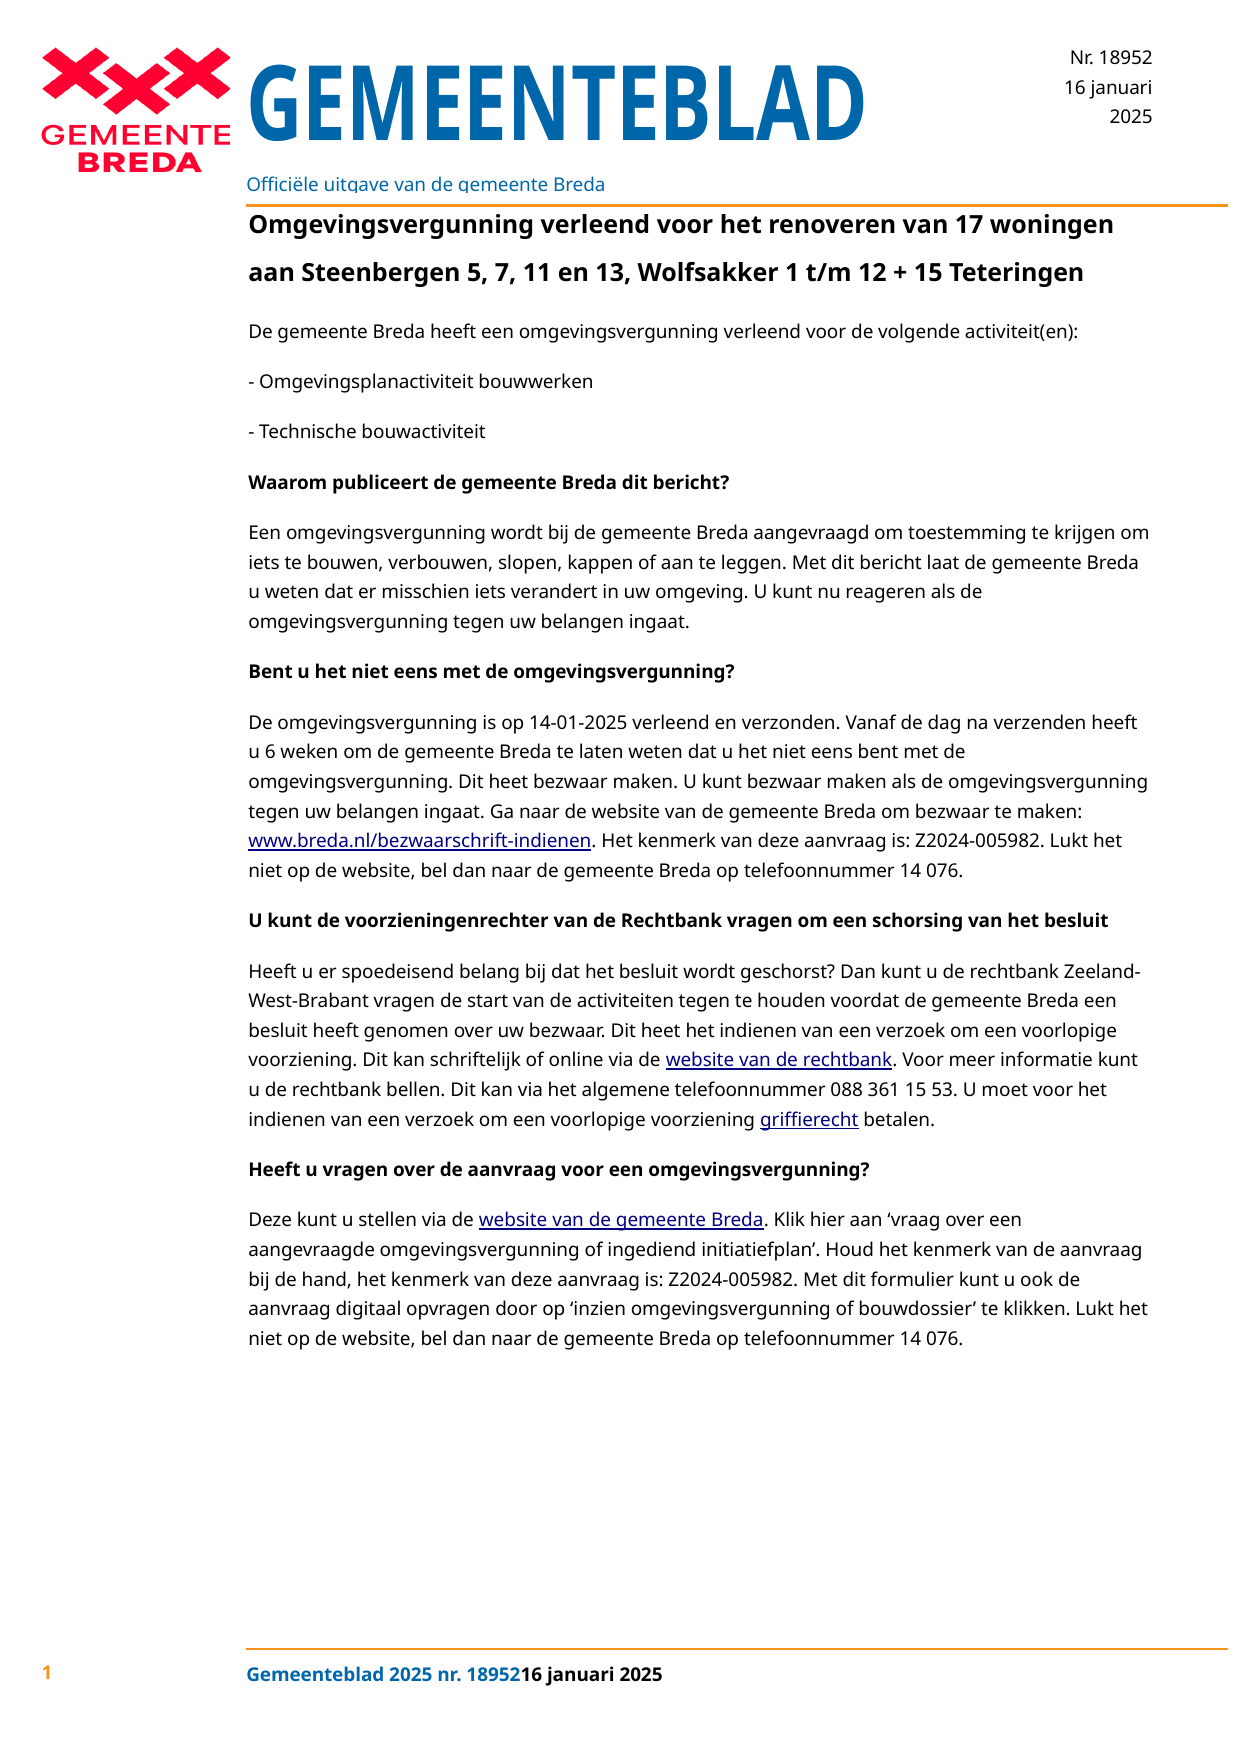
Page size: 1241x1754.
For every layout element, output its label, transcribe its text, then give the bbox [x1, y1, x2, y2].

text Bent u het niet eens met de omgevingsvergunning? [248, 659, 1152, 684]
picture [41, 47, 231, 172]
text U kunt de voorzieningenrechter van de Rechtbank vragen om een schorsing van het besluit [248, 907, 1152, 933]
text De omgevingsvergunning is op 14-01-2025 verleend en verzonden. Vanaf de dag na verzenden heeft u 6 weken om de gemeente Breda te laten weten dat u het niet eens bent met de omgevingsvergunning. Dit heet bezwaar maken. U kunt bezwaar maken als de omgevingsvergunning tegen uw belangen ingaat. Ga naar de website van de gemeente Breda om bezwaar te maken: www.breda.nl/bezwaarschrift-indienen. Het kenmerk van deze aanvraag is: Z2024-005982. Lukt het niet op de website, bel dan naar de gemeente Breda op telefoonnummer 14 076. [248, 709, 1152, 883]
text Een omgevingsvergunning wordt bij de gemeente Breda aangevraagd om toestemming te krijgen om iets te bouwen, verbouwen, slopen, kappen of aan te leggen. Met dit bericht laat de gemeente Breda u weten dat er misschien iets verandert in uw omgeving. U kunt nu reageren als de omgevingsvergunning tegen uw belangen ingaat. [248, 519, 1152, 634]
text - Technische bouwactiviteit [248, 419, 1152, 444]
text Heeft u vragen over de aanvraag voor een omgevingsvergunning? [248, 1156, 1152, 1182]
text Deze kunt u stellen via de website van de gemeente Breda. Klik hier aan ‘vraag over een aangevraagde omgevingsvergunning of ingediend initiatiefplan’. Houd het kenmerk van de aanvraag bij de hand, het kenmerk van deze aanvraag is: Z2024-005982. Met dit formulier kunt u ook de aanvraag digitaal opvragen door op ‘inzien omgevingsvergunning of bouwdossier’ te klikken. Lukt het niet op de website, bel dan naar de gemeente Breda op telefoonnummer 14 076. [248, 1207, 1152, 1351]
text Waarom publiceert de gemeente Breda dit bericht? [248, 469, 1152, 495]
text De gemeente Breda heeft een omgevingsvergunning verleend voor de volgende activiteit(en): [248, 318, 1152, 344]
text Omgevingsvergunning verleend voor het renoveren van 17 woningen aan Steenbergen 5, 7, 11 en 13, Wolfsakker 1 t/m 12 + 15 Teteringen [248, 207, 1152, 288]
text - Omgevingsplanactiviteit bouwwerken [248, 368, 1152, 394]
text Heeft u er spoedeisend belang bij dat het besluit wordt geschorst? Dan kunt u de rechtbank Zeeland-West-Brabant vragen de start van de activiteiten tegen te houden voordat de gemeente Breda een besluit heeft genomen over uw bezwaar. Dit heet het indienen van een verzoek om een voorlopige voorziening. Dit kan schriftelijk of online via de website van de rechtbank. Voor meer informatie kunt u de rechtbank bellen. Dit kan via het algemene telefoonnummer 088 361 15 53. U moet voor het indienen van een verzoek om een voorlopige voorziening griffierecht betalen. [248, 958, 1152, 1132]
